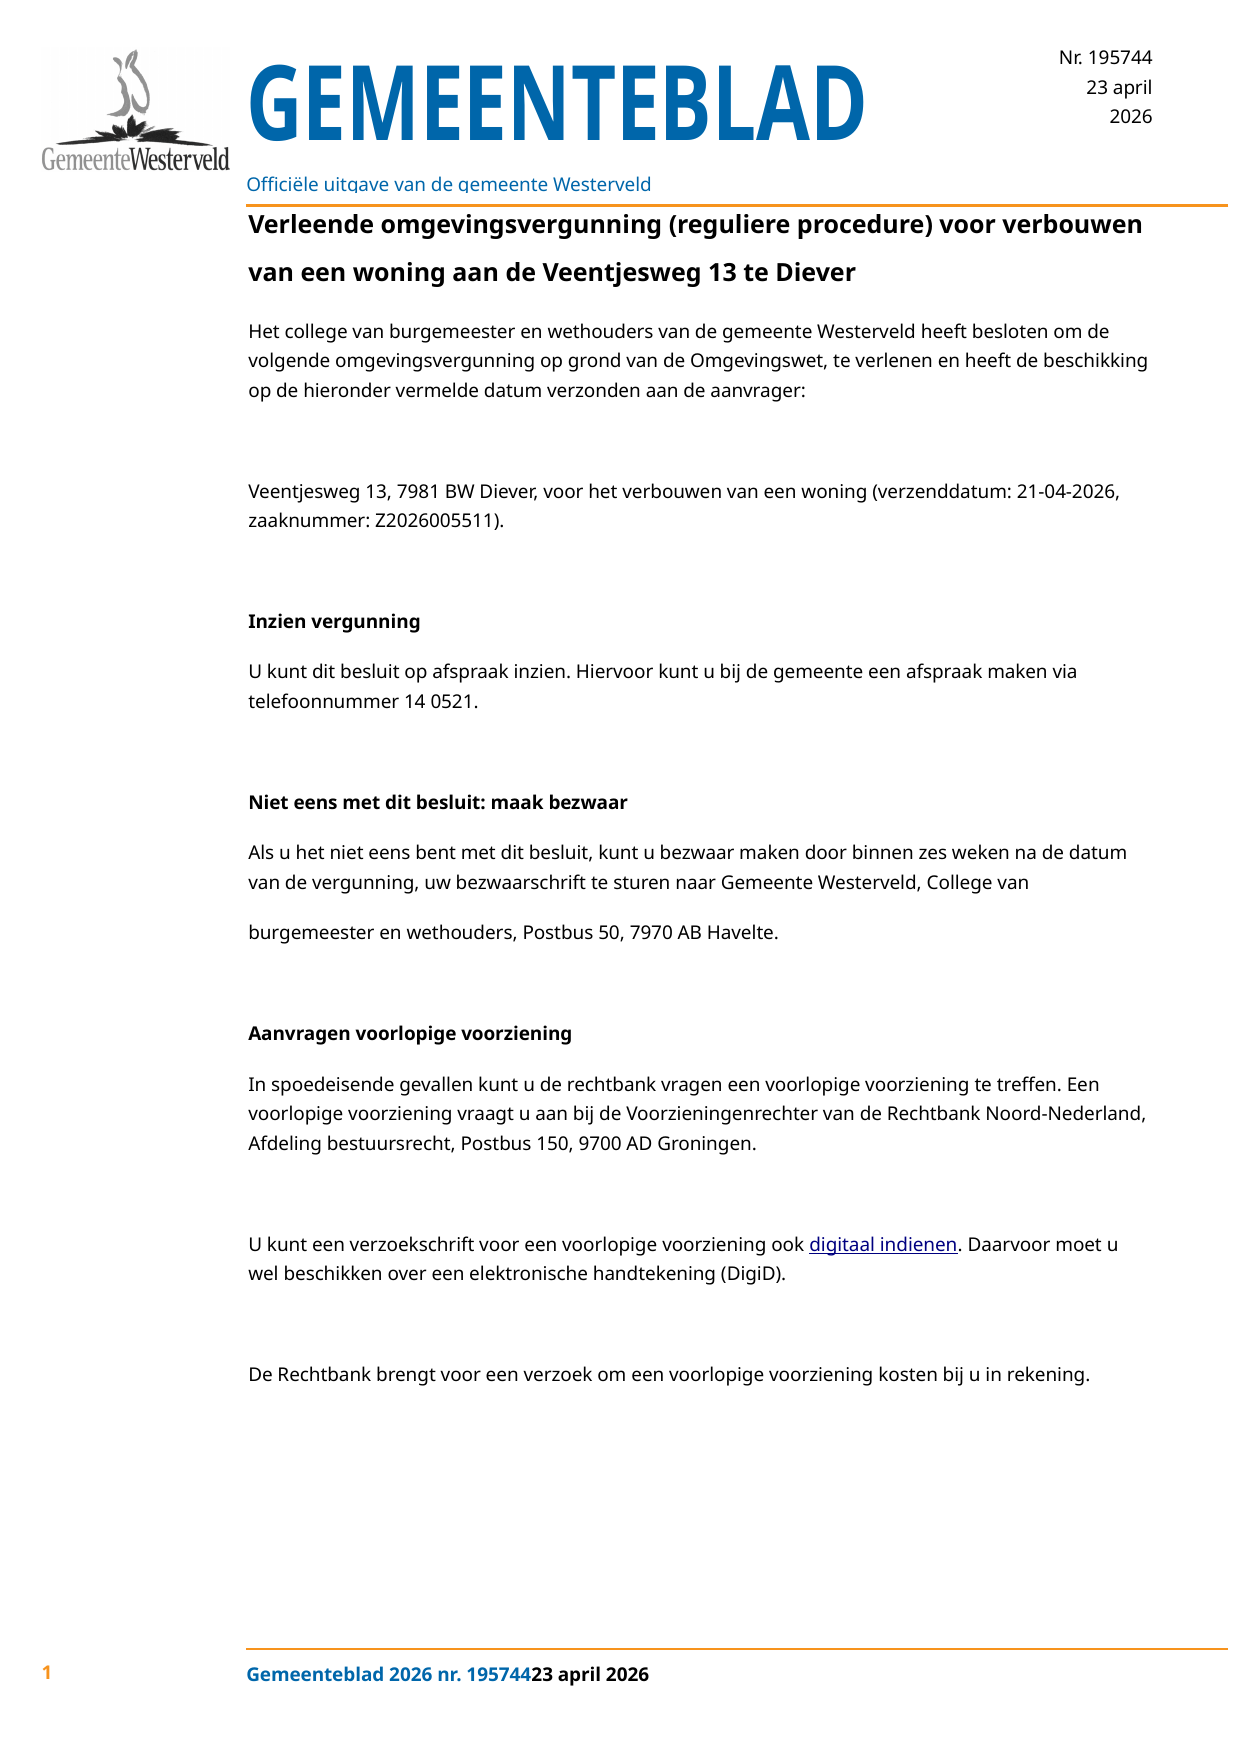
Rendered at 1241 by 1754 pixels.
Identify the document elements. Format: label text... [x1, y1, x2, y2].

text Aanvragen voorlopige voorziening [248, 1020, 1152, 1046]
text Inzien vergunning [248, 608, 1152, 634]
text burgemeester en wethouders, Postbus 50, 7970 AB Havelte. [248, 919, 1152, 945]
text Als u het niet eens bent met dit besluit, kunt u bezwaar maken door binnen zes weken na de datum van de vergunning, uw bezwaarschrift te sturen naar Gemeente Westerveld, College van [248, 839, 1152, 895]
text Het college van burgemeester en wethouders van de gemeente Westerveld heeft besloten om de volgende omgevingsvergunning op grond van de Omgevingswet, te verlenen en heeft de beschikking op de hieronder vermelde datum verzonden aan de aanvrager: [248, 318, 1152, 403]
text Veentjesweg 13, 7981 BW Diever, voor het verbouwen van een woning (verzenddatum: 21-04-2026, zaaknummer: Z2026005511). [248, 478, 1152, 533]
text De Rechtbank brengt voor een verzoek om een voorlopige voorziening kosten bij u in rekening. [248, 1361, 1152, 1387]
picture [41, 47, 231, 172]
text Niet eens met dit besluit: maak bezwaar [248, 789, 1152, 815]
text In spoedeisende gevallen kunt u de rechtbank vragen een voorlopige voorziening te treffen. Een voorlopige voorziening vraagt u aan bij de Voorzieningenrechter van de Rechtbank Noord-Nederland, Afdeling bestuursrecht, Postbus 150, 9700 AD Groningen. [248, 1071, 1152, 1156]
text U kunt dit besluit op afspraak inzien. Hiervoor kunt u bij de gemeente een afspraak maken via telefoonnummer 14 0521. [248, 659, 1152, 714]
text U kunt een verzoekschrift voor een voorlopige voorziening ook digitaal indienen. Daarvoor moet u wel beschikken over een elektronische handtekening (DigiD). [248, 1231, 1152, 1286]
text Verleende omgevingsvergunning (reguliere procedure) voor verbouwen van een woning aan de Veentjesweg 13 te Diever [248, 207, 1152, 288]
